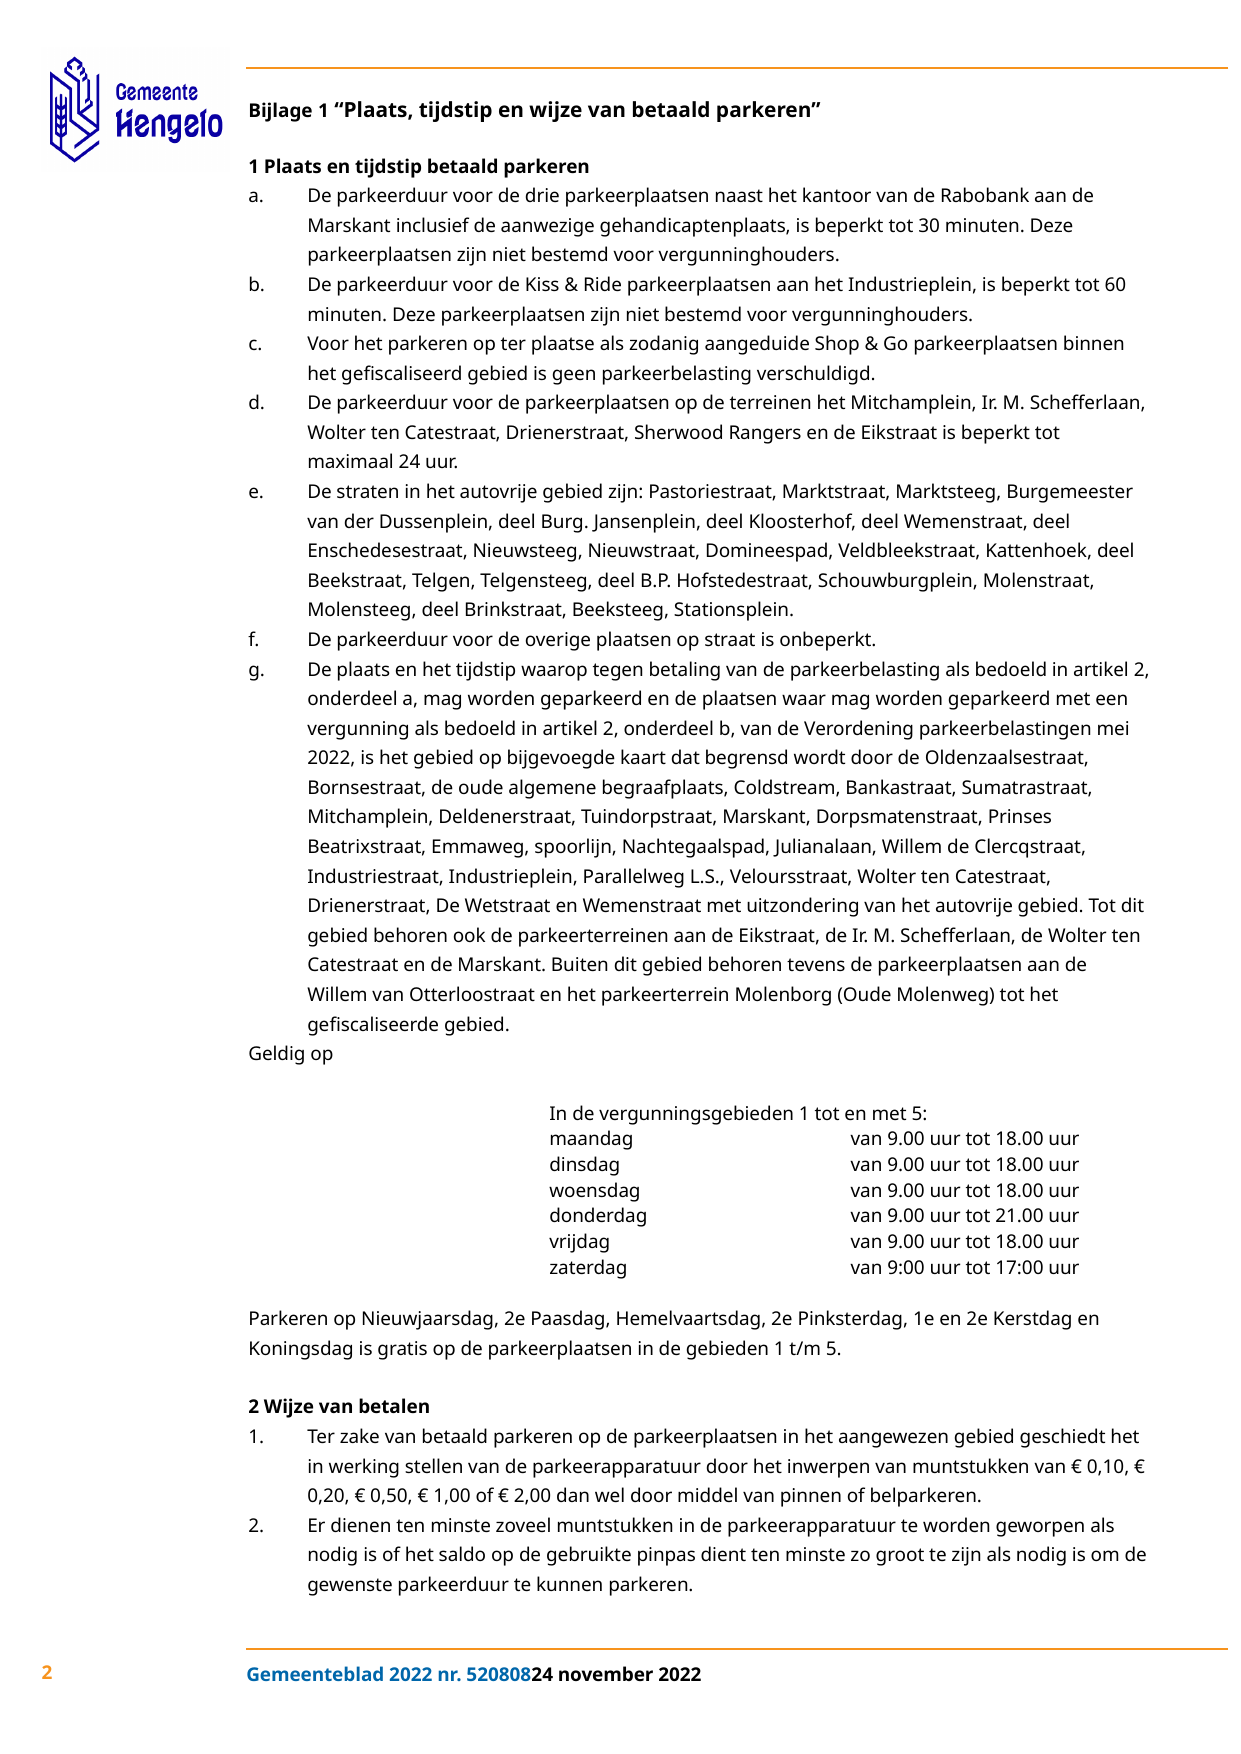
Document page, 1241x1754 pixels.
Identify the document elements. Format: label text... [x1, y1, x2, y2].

table_cell van 9.00 uur tot 21.00 uur [850, 1203, 1152, 1228]
table_cell [248, 1151, 549, 1177]
table_cell van 9.00 uur tot 18.00 uur [850, 1151, 1152, 1177]
table_cell maandag [549, 1125, 850, 1151]
table_cell van 9.00 uur tot 18.00 uur [850, 1228, 1152, 1254]
table_cell van 9:00 uur tot 17:00 uur [850, 1254, 1152, 1280]
table_cell zaterdag [549, 1254, 850, 1280]
table_cell [248, 1280, 549, 1306]
picture [41, 47, 231, 172]
list De parkeerduur voor de overige plaatsen op straat is onbeperkt. [248, 626, 1152, 652]
table_cell van 9.00 uur tot 18.00 uur [850, 1177, 1152, 1203]
table_cell van 9.00 uur tot 18.00 uur [850, 1125, 1152, 1151]
list Er dienen ten minste zoveel muntstukken in de parkeerapparatuur te worden geworpen als nodig is of het saldo op de gebruikte pinpas dient ten minste zo groot te zijn als nodig is om de gewenste parkeerduur te kunnen parkeren. [248, 1512, 1152, 1597]
table_cell Parkeren op Nieuwjaarsdag, 2e Paasdag, Hemelvaartsdag, 2e Pinksterdag, 1e en 2e Kerstdag en Koningsdag is gratis op de parkeerplaatsen in de gebieden 1 t/m 5. [248, 1306, 1152, 1361]
text Bijlage 1 “Plaats, tijdstip en wijze van betaald parkeren” [248, 95, 1152, 123]
text Geldig op [248, 1040, 1152, 1066]
text 1 Plaats en tijdstip betaald parkeren [248, 153, 1152, 179]
table_cell woensdag [549, 1177, 850, 1203]
text 2 Wijze van betalen [248, 1394, 1152, 1419]
table_header [248, 1100, 549, 1125]
table_cell [248, 1228, 549, 1254]
list Ter zake van betaald parkeren op de parkeerplaatsen in het aangewezen gebied geschiedt het in werking stellen van de parkeerapparatuur door het inwerpen van muntstukken van € 0,10, € 0,20, € 0,50, € 1,00 of € 2,00 dan wel door middel van pinnen of belparkeren. [248, 1423, 1152, 1508]
list De parkeerduur voor de Kiss & Ride parkeerplaatsen aan het Industrieplein, is beperkt tot 60 minuten. Deze parkeerplaatsen zijn niet bestemd voor vergunninghouders. [248, 271, 1152, 327]
table_header In de vergunningsgebieden 1 tot en met 5: [549, 1100, 1152, 1125]
list Voor het parkeren op ter plaatse als zodanig aangeduide Shop & Go parkeerplaatsen binnen het gefiscaliseerd gebied is geen parkeerbelasting verschuldigd. [248, 330, 1152, 386]
list De parkeerduur voor de drie parkeerplaatsen naast het kantoor van de Rabobank aan de Marskant inclusief de aanwezige gehandicaptenplaats, is beperkt tot 30 minuten. Deze parkeerplaatsen zijn niet bestemd voor vergunninghouders. [248, 182, 1152, 267]
table_cell [248, 1203, 549, 1228]
table_cell [549, 1280, 1152, 1306]
list De straten in het autovrije gebied zijn: Pastoriestraat, Marktstraat, Marktsteeg, Burgemeester van der Dussenplein, deel Burg. Jansenplein, deel Kloosterhof, deel Wemenstraat, deel Enschedesestraat, Nieuwsteeg, Nieuwstraat, Domineespad, Veldbleekstraat, Kattenhoek, deel Beekstraat, Telgen, Telgensteeg, deel B.P. Hofstedestraat, Schouwburgplein, Molenstraat, Molensteeg, deel Brinkstraat, Beeksteeg, Stationsplein. [248, 478, 1152, 622]
list De parkeerduur voor de parkeerplaatsen op de terreinen het Mitchamplein, Ir. M. Schefferlaan, Wolter ten Catestraat, Drienerstraat, Sherwood Rangers en de Eikstraat is beperkt tot maximaal 24 uur. [248, 389, 1152, 474]
table_cell [248, 1177, 549, 1203]
table_cell vrijdag [549, 1228, 850, 1254]
table_cell donderdag [549, 1203, 850, 1228]
table_cell [248, 1254, 549, 1280]
list De plaats en het tijdstip waarop tegen betaling van de parkeerbelasting als bedoeld in artikel 2, onderdeel a, mag worden geparkeerd en de plaatsen waar mag worden geparkeerd met een vergunning als bedoeld in artikel 2, onderdeel b, van de Verordening parkeerbelastingen mei 2022, is het gebied op bijgevoegde kaart dat begrensd wordt door de Oldenzaalsestraat, Bornsestraat, de oude algemene begraafplaats, Coldstream, Bankastraat, Sumatrastraat, Mitchamplein, Deldenerstraat, Tuindorpstraat, Marskant, Dorpsmatenstraat, Prinses Beatrixstraat, Emmaweg, spoorlijn, Nachtegaalspad, Julianalaan, Willem de Clercqstraat, Industriestraat, Industrieplein, Parallelweg L.S., Veloursstraat, Wolter ten Catestraat, Drienerstraat, De Wetstraat en Wemenstraat met uitzondering van het autovrije gebied. Tot dit gebied behoren ook de parkeerterreinen aan de Eikstraat, de Ir. M. Schefferlaan, de Wolter ten Catestraat en de Marskant. Buiten dit gebied behoren tevens de parkeerplaatsen aan de Willem van Otterloostraat en het parkeerterrein Molenborg (Oude Molenweg) tot het gefiscaliseerde gebied. [248, 656, 1152, 1037]
table_cell dinsdag [549, 1151, 850, 1177]
table_cell [248, 1125, 549, 1151]
